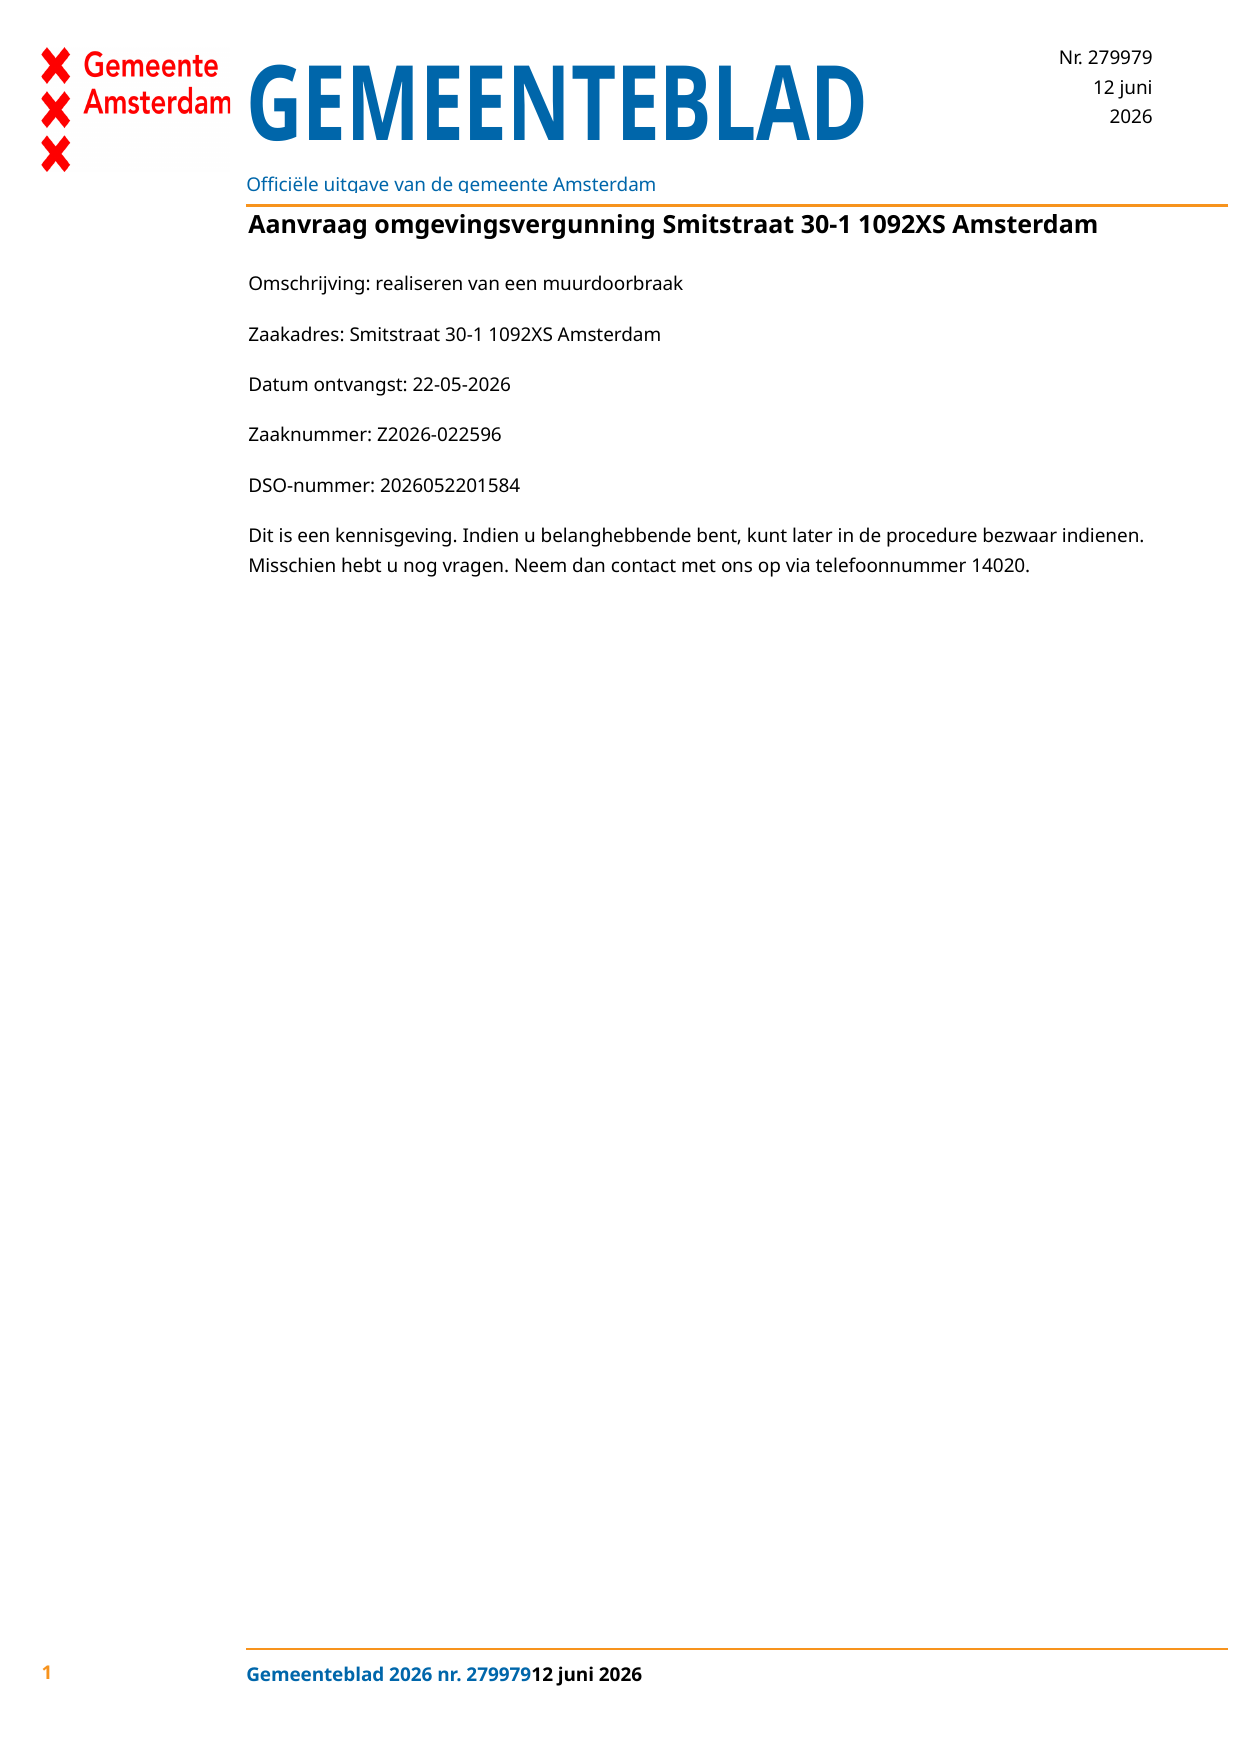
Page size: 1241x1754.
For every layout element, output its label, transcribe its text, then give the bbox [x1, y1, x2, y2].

text Omschrijving: realiseren van een muurdoorbraak [248, 270, 1152, 296]
text Dit is een kennisgeving. Indien u belanghebbende bent, kunt later in de procedure bezwaar indienen. Misschien hebt u nog vragen. Neem dan contact met ons op via telefoonnummer 14020. [248, 522, 1152, 578]
text Zaaknummer: Z2026-022596 [248, 422, 1152, 447]
text DSO-nummer: 2026052201584 [248, 472, 1152, 498]
picture [41, 47, 231, 172]
text Aanvraag omgevingsvergunning Smitstraat 30-1 1092XS Amsterdam [248, 207, 1152, 241]
text Zaakadres: Smitstraat 30-1 1092XS Amsterdam [248, 321, 1152, 346]
text Datum ontvangst: 22-05-2026 [248, 371, 1152, 397]
